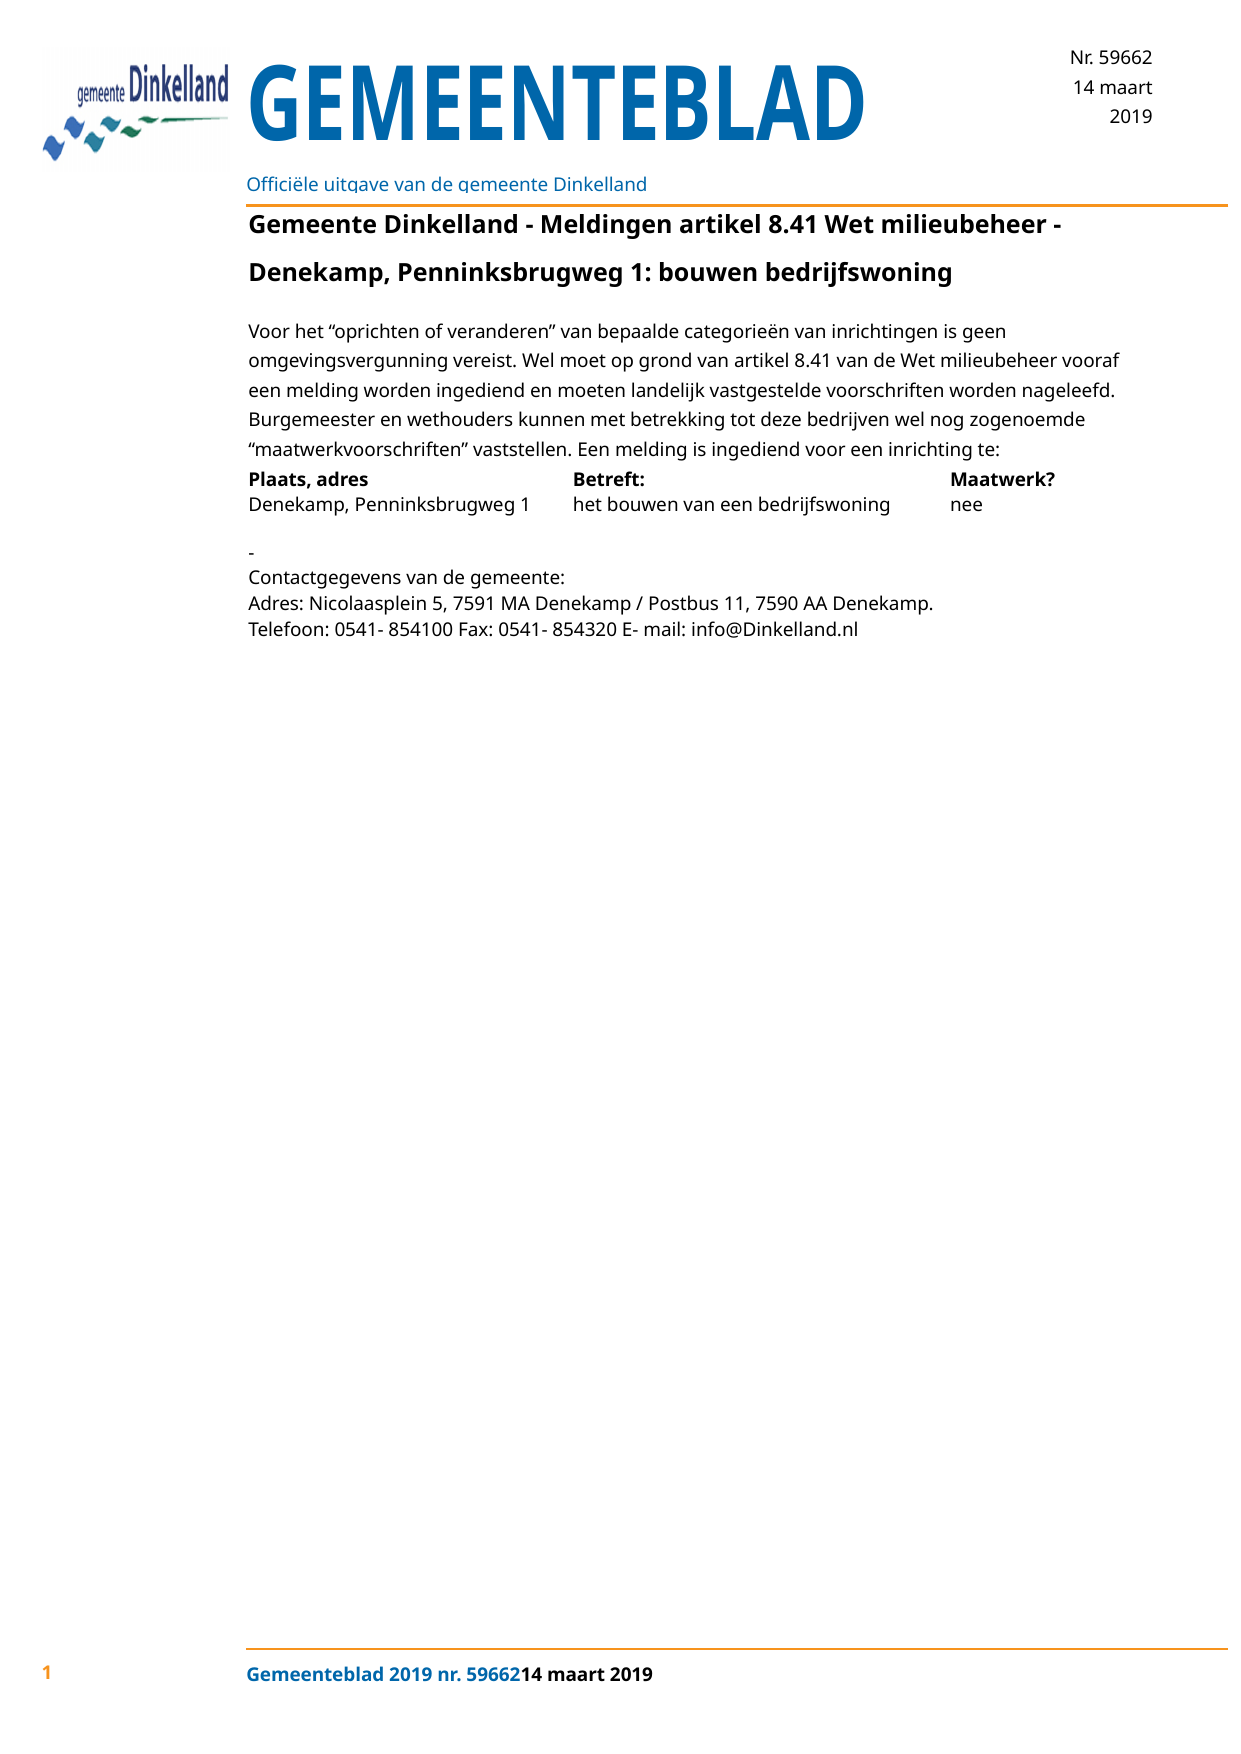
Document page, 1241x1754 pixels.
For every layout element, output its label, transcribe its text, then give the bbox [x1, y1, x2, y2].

text - [248, 539, 1152, 564]
table_cell nee [950, 492, 1152, 517]
picture [41, 47, 231, 172]
text Contactgegevens van de gemeente: [248, 564, 1152, 590]
table_header Betreft: [573, 466, 950, 492]
table_cell het bouwen van een bedrijfswoning [573, 492, 950, 517]
text Adres: Nicolaasplein 5, 7591 MA Denekamp / Postbus 11, 7590 AA Denekamp. [248, 590, 1152, 616]
text Voor het “oprichten of veranderen” van bepaalde categorieën van inrichtingen is geen omgevingsvergunning vereist. Wel moet op grond van artikel 8.41 van de Wet milieubeheer vooraf een melding worden ingediend en moeten landelijk vastgestelde voorschriften worden nageleefd. Burgemeester en wethouders kunnen met betrekking tot deze bedrijven wel nog zogenoemde “maatwerkvoorschriften” vaststellen. Een melding is ingediend voor een inrichting te: [248, 318, 1152, 462]
table_header Plaats, adres [248, 466, 573, 492]
table_header Maatwerk? [950, 466, 1152, 492]
table_cell Denekamp, Penninksbrugweg 1 [248, 492, 573, 517]
text Telefoon: 0541- 854100 Fax: 0541- 854320 E- mail: info@Dinkelland.nl [248, 616, 1152, 642]
text Gemeente Dinkelland - Meldingen artikel 8.41 Wet milieubeheer - Denekamp, Penninksbrugweg 1: bouwen bedrijfswoning [248, 207, 1152, 288]
